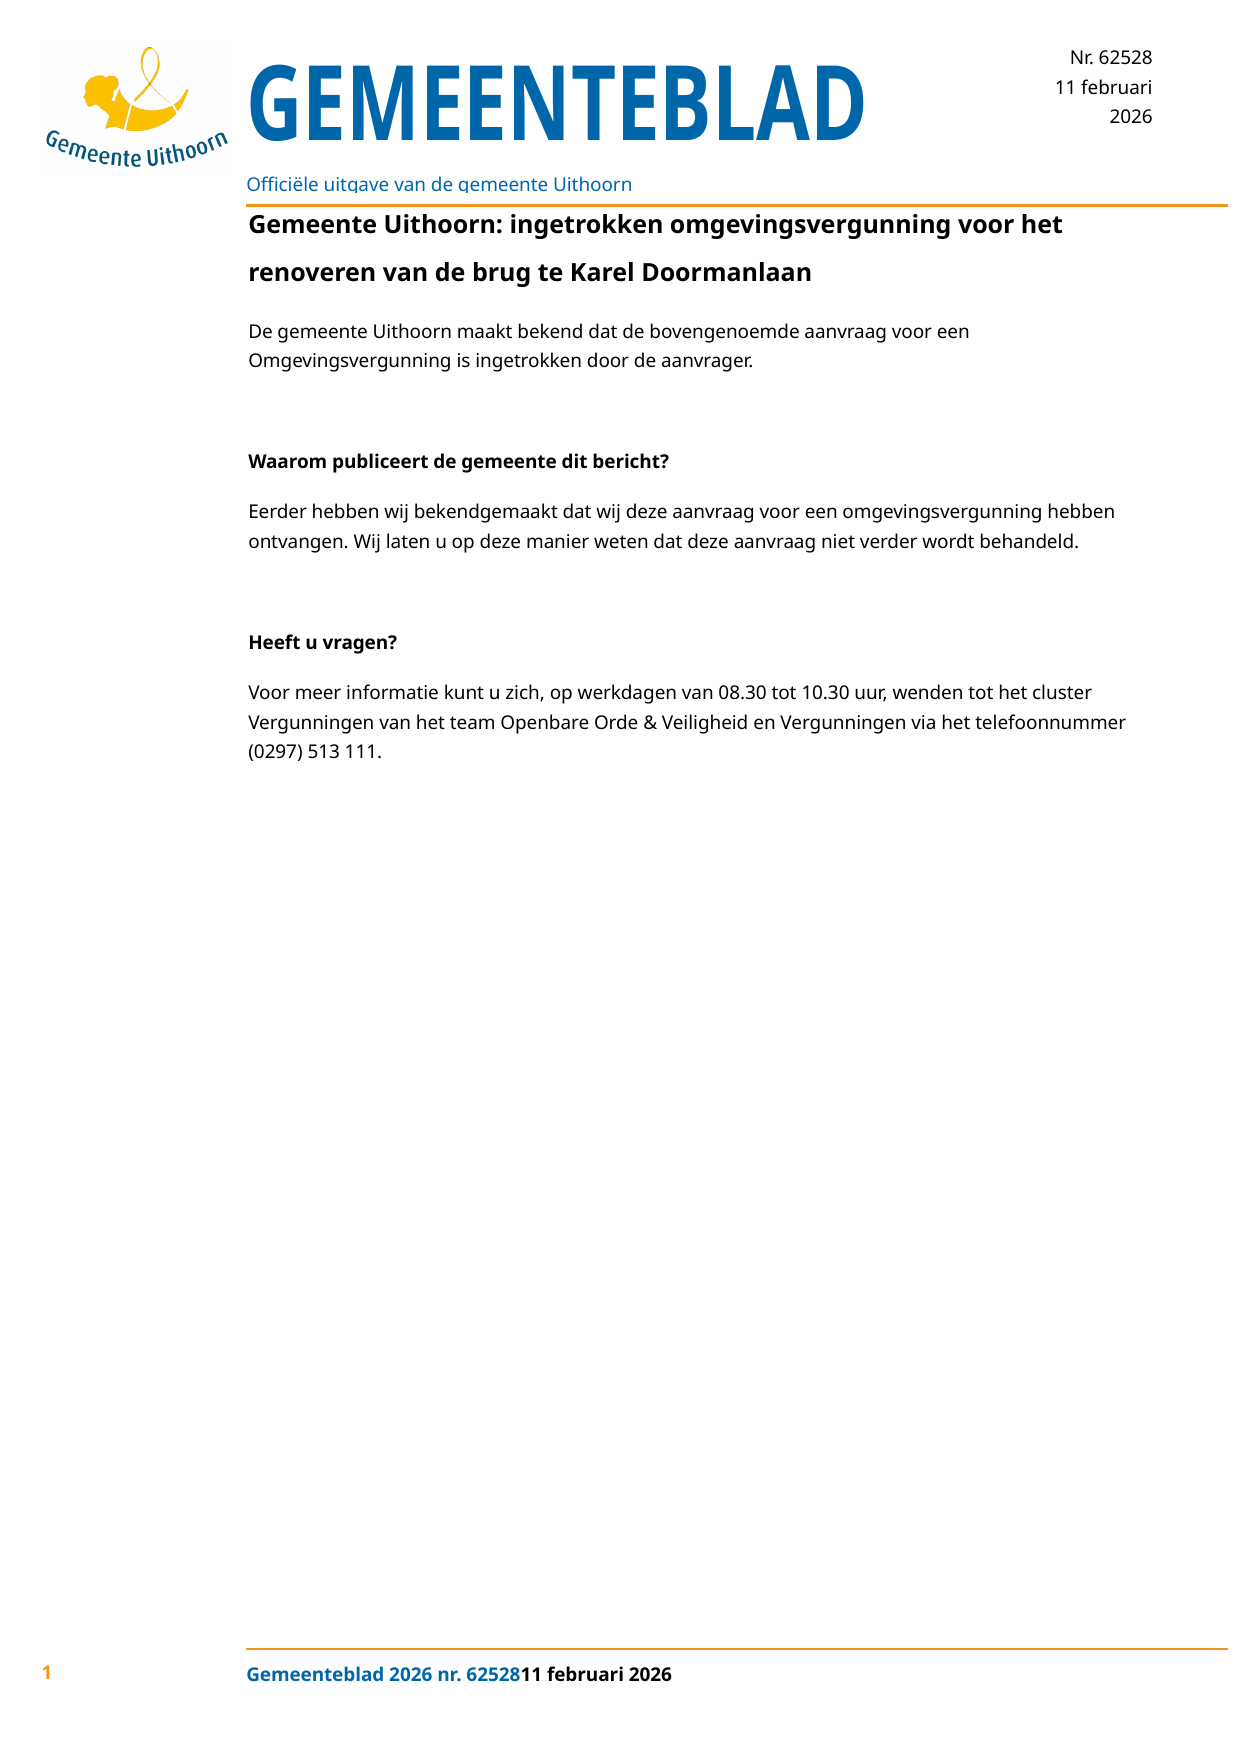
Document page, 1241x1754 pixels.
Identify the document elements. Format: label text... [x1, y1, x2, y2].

text Voor meer informatie kunt u zich, op werkdagen van 08.30 tot 10.30 uur, wenden tot het cluster Vergunningen van het team Openbare Orde & Veiligheid en Vergunningen via het telefoonnummer (0297) 513 111. [248, 679, 1152, 764]
text Eerder hebben wij bekendgemaakt dat wij deze aanvraag voor een omgevingsvergunning hebben ontvangen. Wij laten u op deze manier weten dat deze aanvraag niet verder wordt behandeld. [248, 499, 1152, 554]
text Heeft u vragen? [248, 629, 1152, 655]
text De gemeente Uithoorn maakt bekend dat de bovengenoemde aanvraag voor een Omgevingsvergunning is ingetrokken door de aanvrager. [248, 318, 1152, 373]
text Waarom publiceert de gemeente dit bericht? [248, 448, 1152, 474]
picture [41, 47, 231, 172]
text Gemeente Uithoorn: ingetrokken omgevingsvergunning voor het renoveren van de brug te Karel Doormanlaan [248, 207, 1152, 288]
